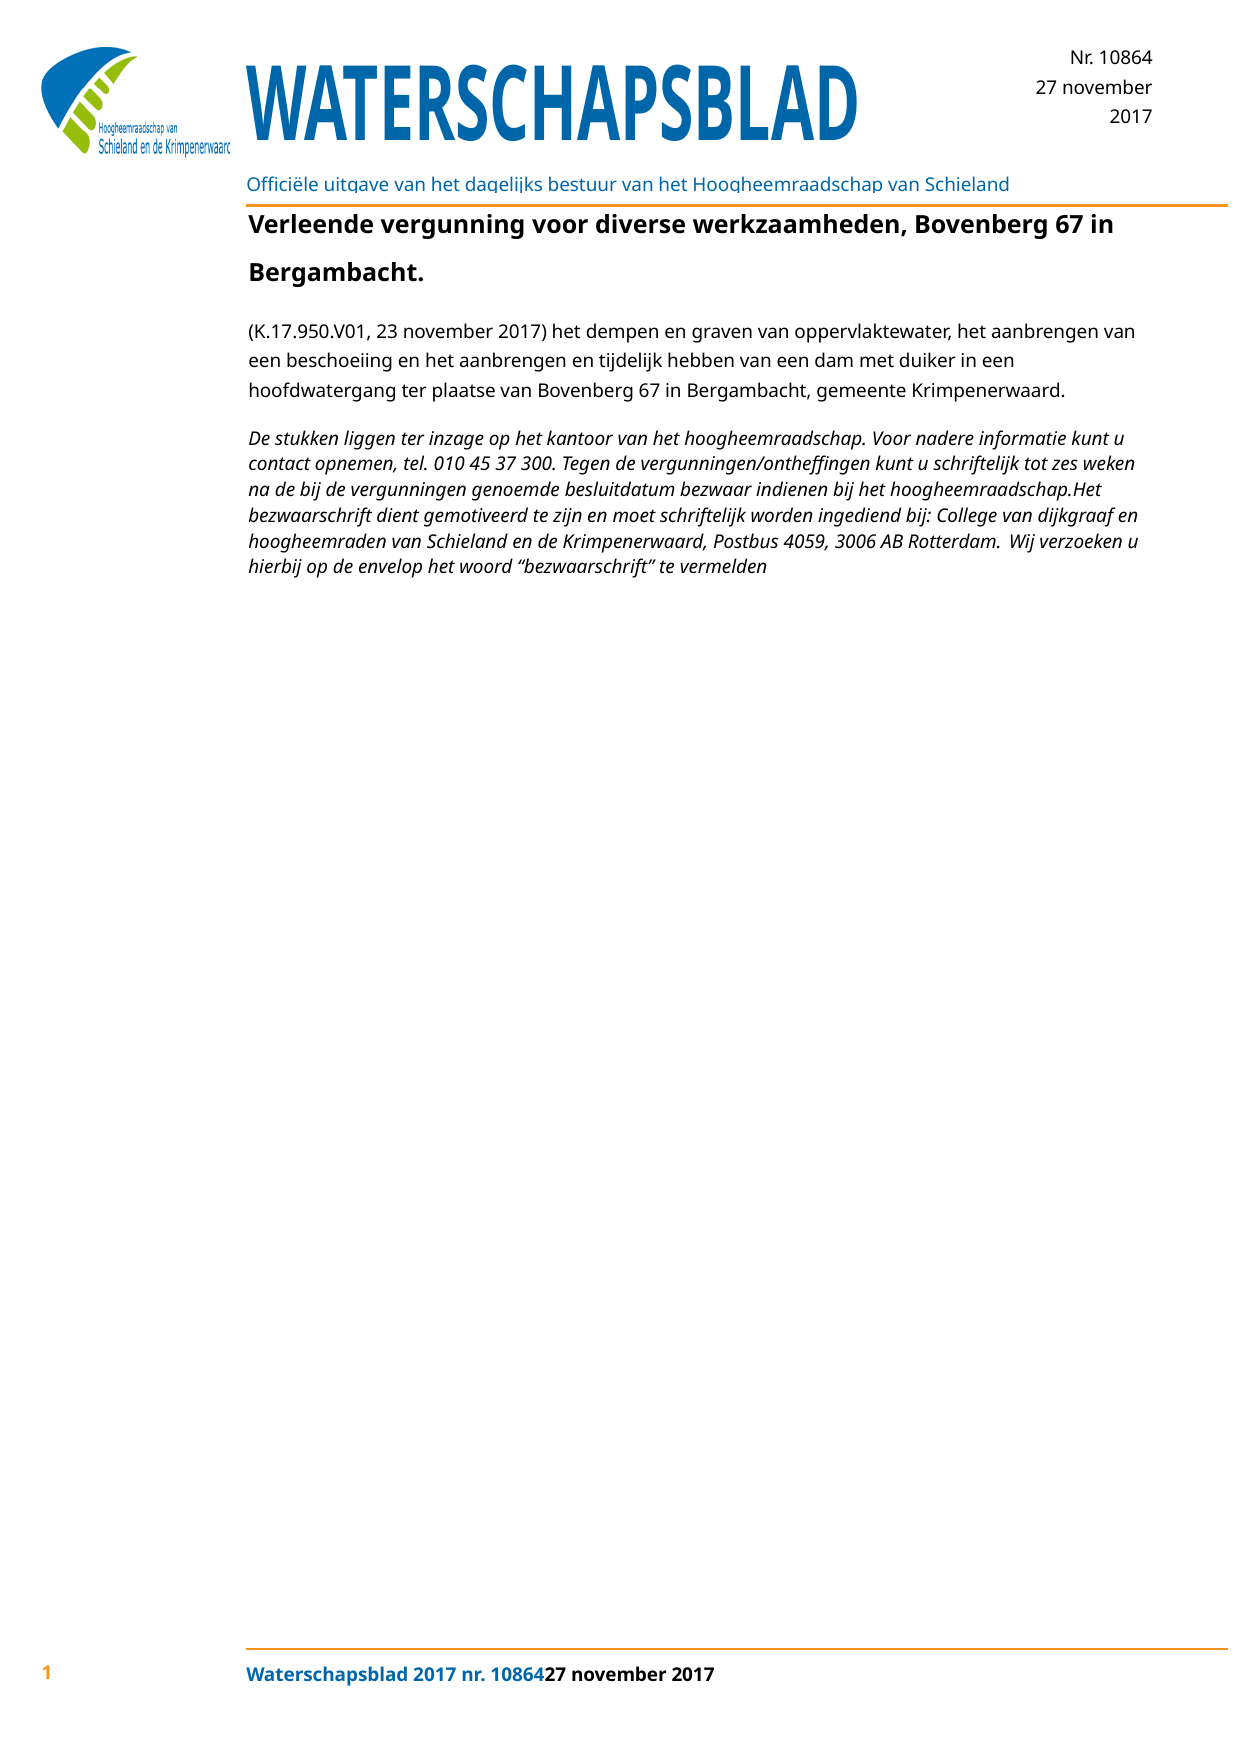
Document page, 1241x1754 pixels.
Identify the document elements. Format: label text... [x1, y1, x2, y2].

text De stukken liggen ter inzage op het kantoor van het hoogheemraadschap. Voor nadere informatie kunt u contact opnemen, tel. 010 45 37 300. Tegen de vergunningen/ontheffingen kunt u schriftelijk tot zes weken na de bij de vergunningen genoemde besluitdatum bezwaar indienen bij het hoogheemraadschap.Het bezwaarschrift dient gemotiveerd te zijn en moet schriftelijk worden ingediend bij: College van dijkgraaf en hoogheemraden van Schieland en de Krimpenerwaard, Postbus 4059, 3006 AB Rotterdam. Wij verzoeken u hierbij op de envelop het woord “bezwaarschrift” te vermelden [248, 425, 1152, 579]
text (K.17.950.V01, 23 november 2017) het dempen en graven van oppervlaktewater, het aanbrengen van een beschoeiing en het aanbrengen en tijdelijk hebben van een dam met duiker in een hoofdwatergang ter plaatse van Bovenberg 67 in Bergambacht, gemeente Krimpenerwaard. [248, 318, 1152, 403]
text Verleende vergunning voor diverse werkzaamheden, Bovenberg 67 in Bergambacht. [248, 207, 1152, 288]
picture [41, 47, 231, 172]
